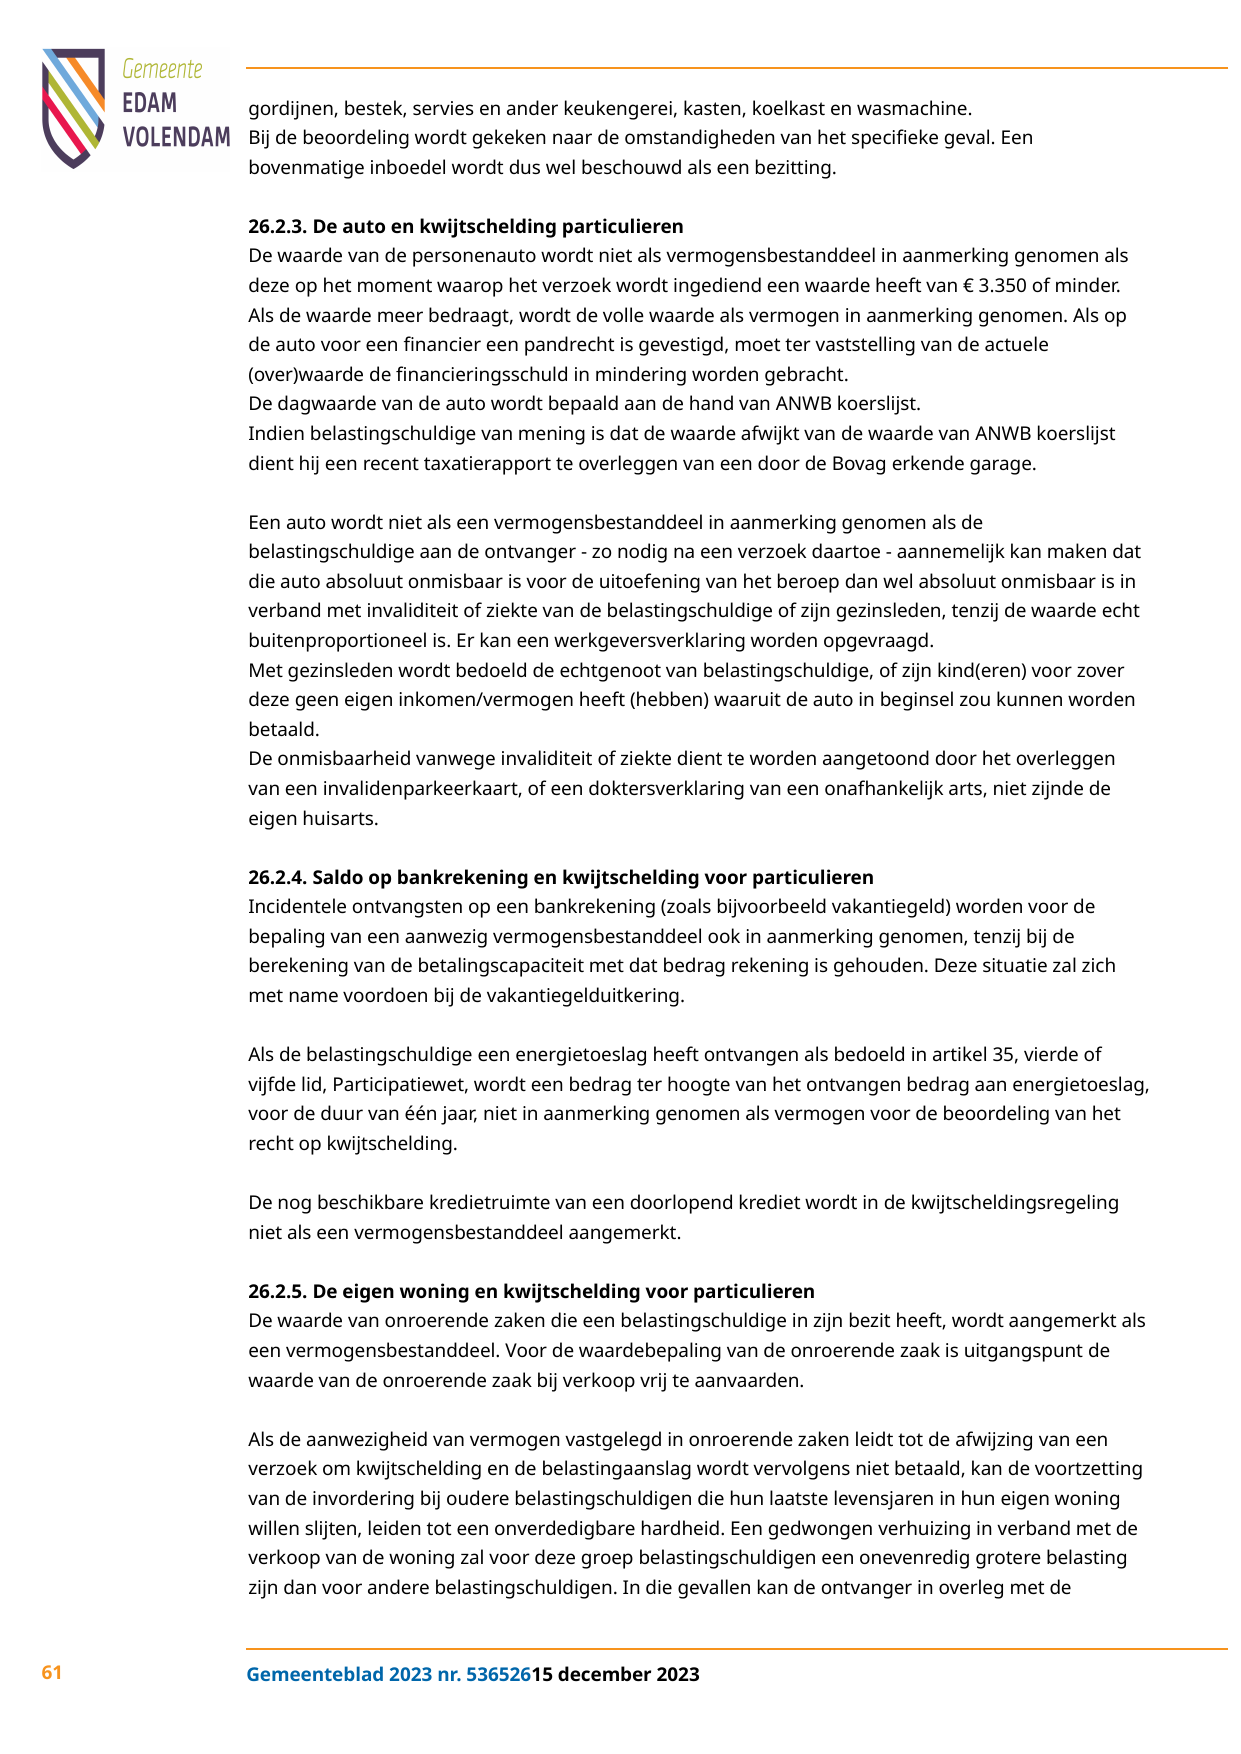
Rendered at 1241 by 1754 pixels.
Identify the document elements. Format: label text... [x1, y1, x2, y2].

text Bij de beoordeling wordt gekeken naar de omstandigheden van het specifieke geval. Een bovenmatige inboedel wordt dus wel beschouwd als een bezitting. [248, 124, 1152, 180]
text 26.2.4. Saldo op bankrekening en kwijtschelding voor particulieren [248, 864, 1152, 890]
picture [41, 47, 231, 172]
text Een auto wordt niet als een vermogensbestanddeel in aanmerking genomen als de belastingschuldige aan de ontvanger - zo nodig na een verzoek daartoe - aannemelijk kan maken dat die auto absoluut onmisbaar is voor de uitoefening van het beroep dan wel absoluut onmisbaar is in verband met invaliditeit of ziekte van de belastingschuldige of zijn gezinsleden, tenzij de waarde echt buitenproportioneel is. Er kan een werkgeversverklaring worden opgevraagd. [248, 509, 1152, 653]
text Incidentele ontvangsten op een bankrekening (zoals bijvoorbeeld vakantiegeld) worden voor de bepaling van een aanwezig vermogensbestanddeel ook in aanmerking genomen, tenzij bij de berekening van de betalingscapaciteit met dat bedrag rekening is gehouden. Deze situatie zal zich met name voordoen bij de vakantiegelduitkering. [248, 893, 1152, 1008]
text De waarde van onroerende zaken die een belastingschuldige in zijn bezit heeft, wordt aangemerkt als een vermogensbestanddeel. Voor de waardebepaling van de onroerende zaak is uitgangspunt de waarde van de onroerende zaak bij verkoop vrij te aanvaarden. [248, 1308, 1152, 1393]
text Met gezinsleden wordt bedoeld de echtgenoot van belastingschuldige, of zijn kind(eren) voor zover deze geen eigen inkomen/vermogen heeft (hebben) waaruit de auto in beginsel zou kunnen worden betaald. [248, 657, 1152, 742]
text De dagwaarde van de auto wordt bepaald aan de hand van ANWB koerslijst. [248, 391, 1152, 416]
text De waarde van de personenauto wordt niet als vermogensbestanddeel in aanmerking genomen als deze op het moment waarop het verzoek wordt ingediend een waarde heeft van € 3.350 of minder. Als de waarde meer bedraagt, wordt de volle waarde als vermogen in aanmerking genomen. Als op de auto voor een financier een pandrecht is gevestigd, moet ter vaststelling van de actuele (over)waarde de financieringsschuld in mindering worden gebracht. [248, 243, 1152, 387]
text Als de aanwezigheid van vermogen vastgelegd in onroerende zaken leidt tot de afwijzing van een verzoek om kwijtschelding en de belastingaanslag wordt vervolgens niet betaald, kan de voortzetting van de invordering bij oudere belastingschuldigen die hun laatste levensjaren in hun eigen woning willen slijten, leiden tot een onverdedigbare hardheid. Een gedwongen verhuizing in verband met de verkoop van de woning zal voor deze groep belastingschuldigen een onevenredig grotere belasting zijn dan voor andere belastingschuldigen. In die gevallen kan de ontvanger in overleg met de [248, 1426, 1152, 1600]
text gordijnen, bestek, servies en ander keukengerei, kasten, koelkast en wasmachine. [248, 95, 1152, 121]
text Indien belastingschuldige van mening is dat de waarde afwijkt van de waarde van ANWB koerslijst dient hij een recent taxatierapport te overleggen van een door de Bovag erkende garage. [248, 420, 1152, 476]
text 26.2.5. De eigen woning en kwijtschelding voor particulieren [248, 1278, 1152, 1304]
text De nog beschikbare kredietruimte van een doorlopend krediet wordt in de kwijtscheldingsregeling niet als een vermogensbestanddeel aangemerkt. [248, 1189, 1152, 1245]
text De onmisbaarheid vanwege invaliditeit of ziekte dient te worden aangetoond door het overleggen van een invalidenparkeerkaart, of een doktersverklaring van een onafhankelijk arts, niet zijnde de eigen huisarts. [248, 746, 1152, 831]
text 26.2.3. De auto en kwijtschelding particulieren [248, 213, 1152, 239]
text Als de belastingschuldige een energietoeslag heeft ontvangen als bedoeld in artikel 35, vierde of vijfde lid, Participatiewet, wordt een bedrag ter hoogte van het ontvangen bedrag aan energietoeslag, voor de duur van één jaar, niet in aanmerking genomen als vermogen voor de beoordeling van het recht op kwijtschelding. [248, 1041, 1152, 1156]
